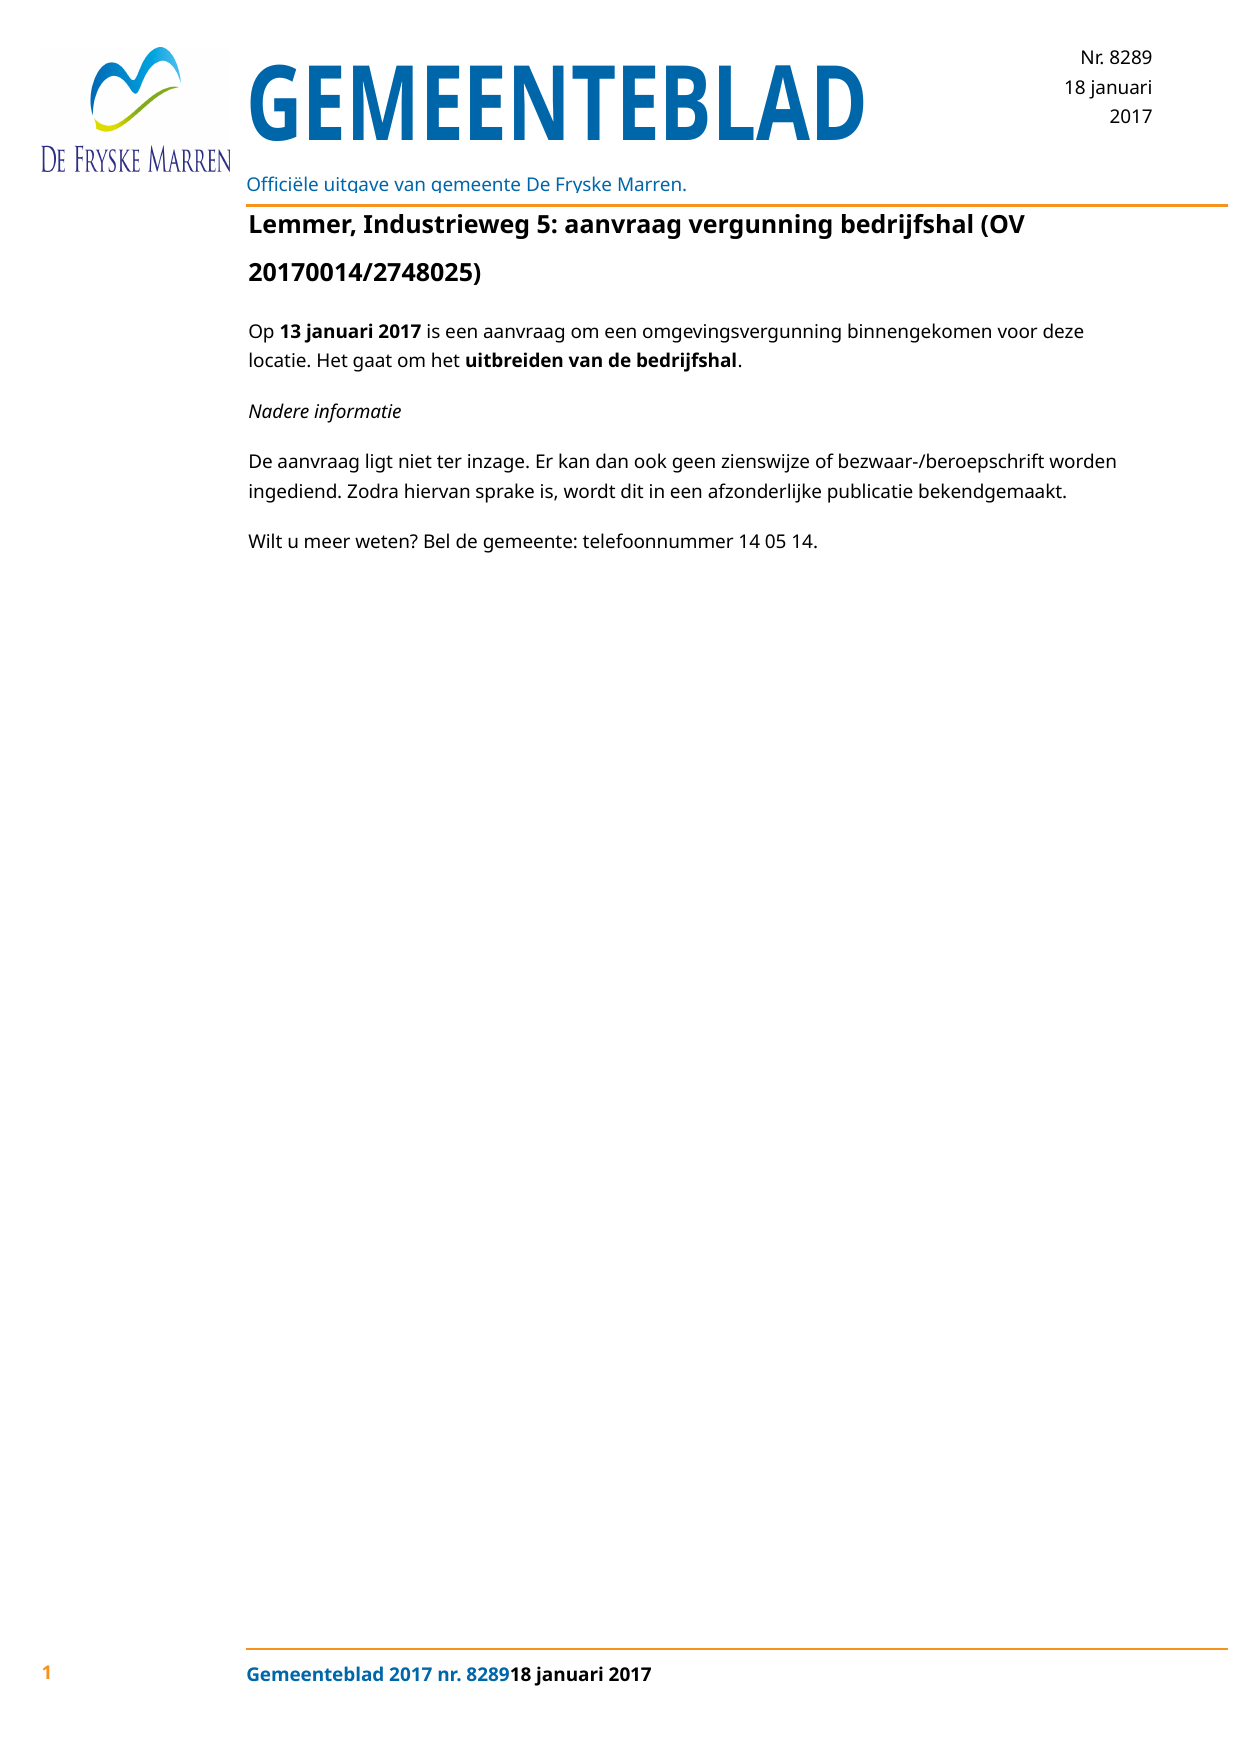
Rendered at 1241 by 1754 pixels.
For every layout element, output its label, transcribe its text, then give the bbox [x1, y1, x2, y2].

text Wilt u meer weten? Bel de gemeente: telefoonnummer 14 05 14. [248, 528, 1152, 554]
picture [41, 47, 231, 172]
text Nadere informatie [248, 398, 1152, 424]
text Op 13 januari 2017 is een aanvraag om een omgevingsvergunning binnengekomen voor deze locatie. Het gaat om het uitbreiden van de bedrijfshal. [248, 318, 1152, 373]
text De aanvraag ligt niet ter inzage. Er kan dan ook geen zienswijze of bezwaar-/beroepschrift worden ingediend. Zodra hiervan sprake is, wordt dit in een afzonderlijke publicatie bekendgemaakt. [248, 448, 1152, 504]
text Lemmer, Industrieweg 5: aanvraag vergunning bedrijfshal (OV 20170014/2748025) [248, 207, 1152, 288]
